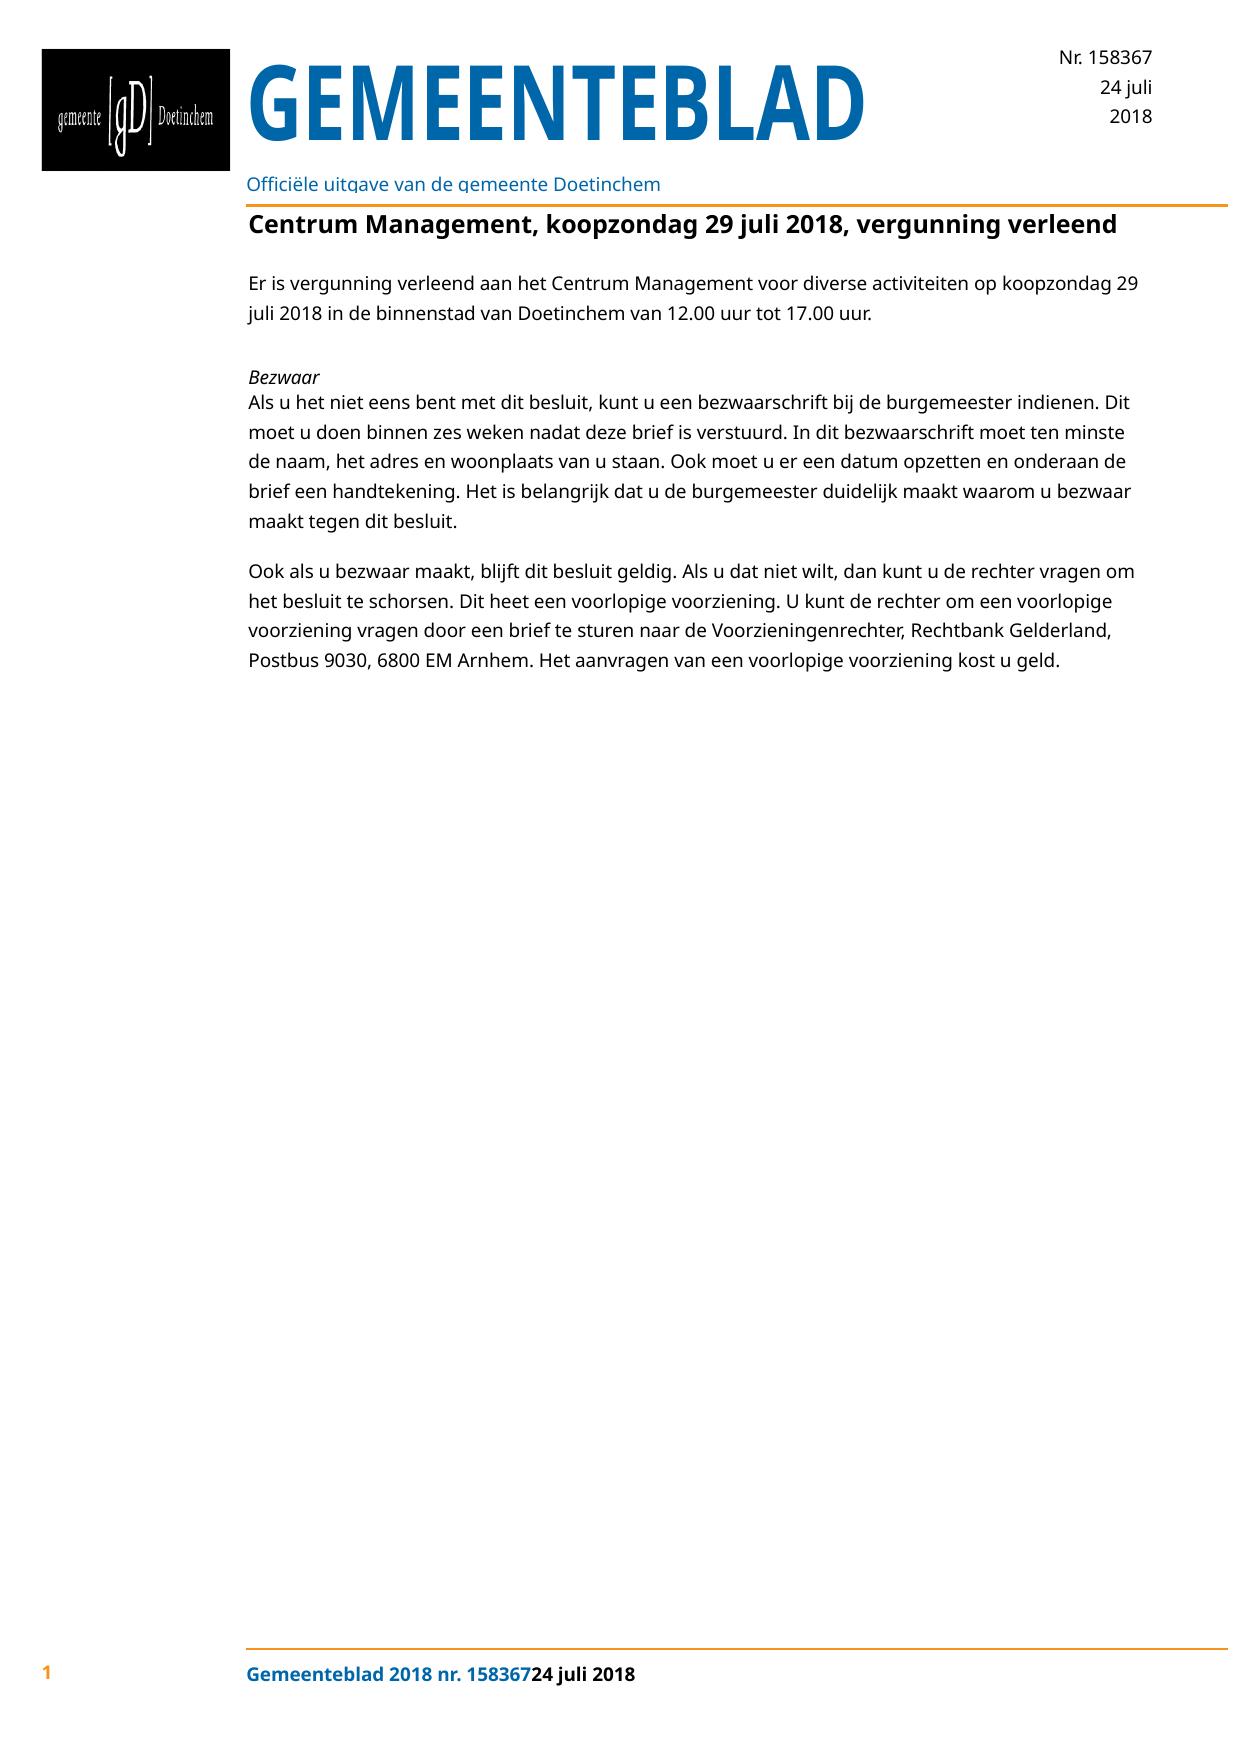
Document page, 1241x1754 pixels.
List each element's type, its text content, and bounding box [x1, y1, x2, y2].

picture [41, 47, 231, 172]
text Ook als u bezwaar maakt, blijft dit besluit geldig. Als u dat niet wilt, dan kunt u de rechter vragen om het besluit te schorsen. Dit heet een voorlopige voorziening. U kunt de rechter om een voorlopige voorziening vragen door een brief te sturen naar de Voorzieningenrechter, Rechtbank Gelderland, Postbus 9030, 6800 EM Arnhem. Het aanvragen van een voorlopige voorziening kost u geld. [248, 558, 1152, 673]
text Centrum Management, koopzondag 29 juli 2018, vergunning verleend [248, 207, 1152, 241]
text Als u het niet eens bent met dit besluit, kunt u een bezwaarschrift bij de burgemeester indienen. Dit moet u doen binnen zes weken nadat deze brief is verstuurd. In dit bezwaarschrift moet ten minste de naam, het adres en woonplaats van u staan. Ook moet u er een datum opzetten en onderaan de brief een handtekening. Het is belangrijk dat u de burgemeester duidelijk maakt waarom u bezwaar maakt tegen dit besluit. [248, 389, 1152, 534]
text Er is vergunning verleend aan het Centrum Management voor diverse activiteiten op koopzondag 29 juli 2018 in de binnenstad van Doetinchem van 12.00 uur tot 17.00 uur. [248, 270, 1152, 326]
text Bezwaar [248, 364, 1152, 389]
